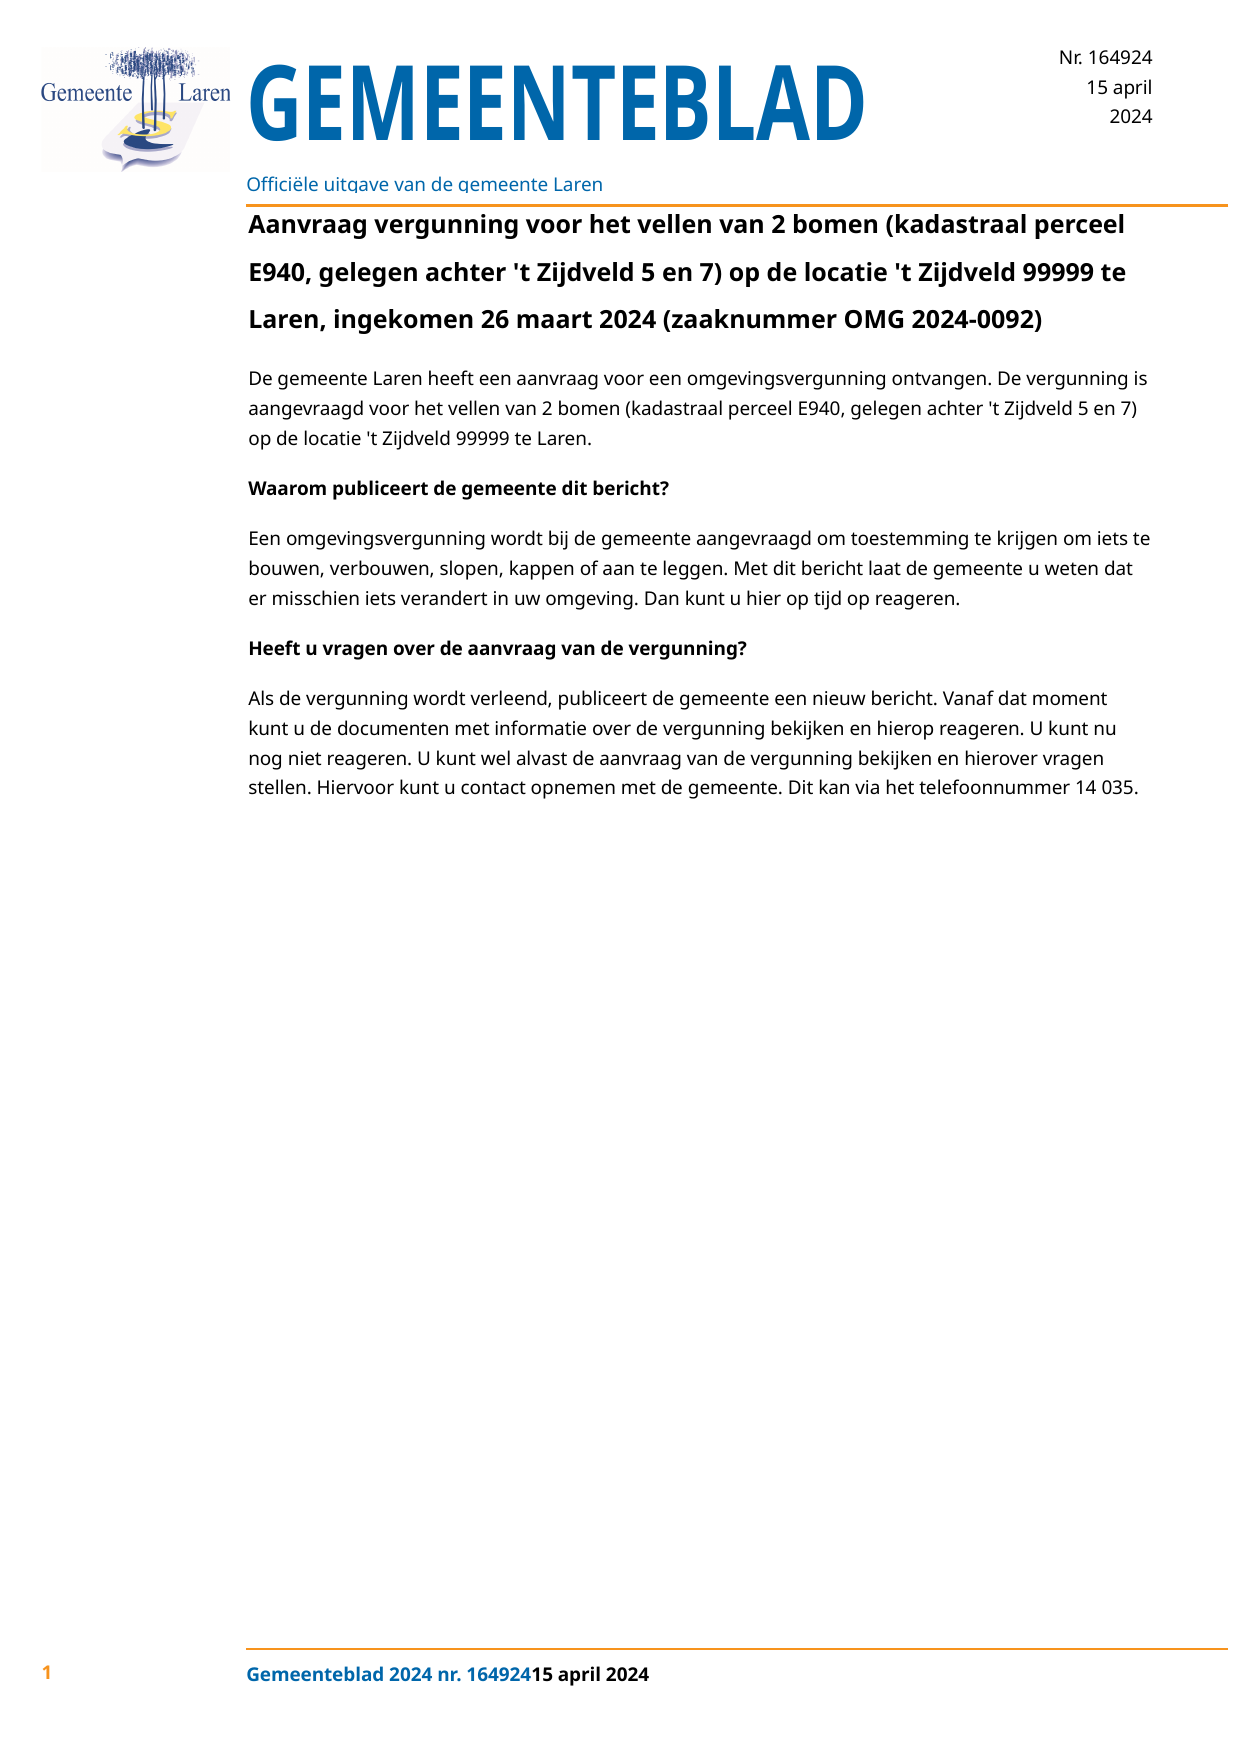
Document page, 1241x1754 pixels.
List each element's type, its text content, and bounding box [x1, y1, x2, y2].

text De gemeente Laren heeft een aanvraag voor een omgevingsvergunning ontvangen. De vergunning is aangevraagd voor het vellen van 2 bomen (kadastraal perceel E940, gelegen achter 't Zijdveld 5 en 7) op de locatie 't Zijdveld 99999 te Laren. [248, 366, 1152, 450]
text Heeft u vragen over de aanvraag van de vergunning? [248, 635, 1152, 661]
text Een omgevingsvergunning wordt bij de gemeente aangevraagd om toestemming te krijgen om iets te bouwen, verbouwen, slopen, kappen of aan te leggen. Met dit bericht laat de gemeente u weten dat er misschien iets verandert in uw omgeving. Dan kunt u hier op tijd op reageren. [248, 526, 1152, 610]
text Waarom publiceert de gemeente dit bericht? [248, 475, 1152, 501]
picture [41, 47, 231, 172]
text Aanvraag vergunning voor het vellen van 2 bomen (kadastraal perceel E940, gelegen achter 't Zijdveld 5 en 7) op de locatie 't Zijdveld 99999 te Laren, ingekomen 26 maart 2024 (zaaknummer OMG 2024-0092) [248, 207, 1152, 336]
text Als de vergunning wordt verleend, publiceert de gemeente een nieuw bericht. Vanaf dat moment kunt u de documenten met informatie over de vergunning bekijken en hierop reageren. U kunt nu nog niet reageren. U kunt wel alvast de aanvraag van de vergunning bekijken en hierover vragen stellen. Hiervoor kunt u contact opnemen met de gemeente. Dit kan via het telefoonnummer 14 035. [248, 686, 1152, 800]
